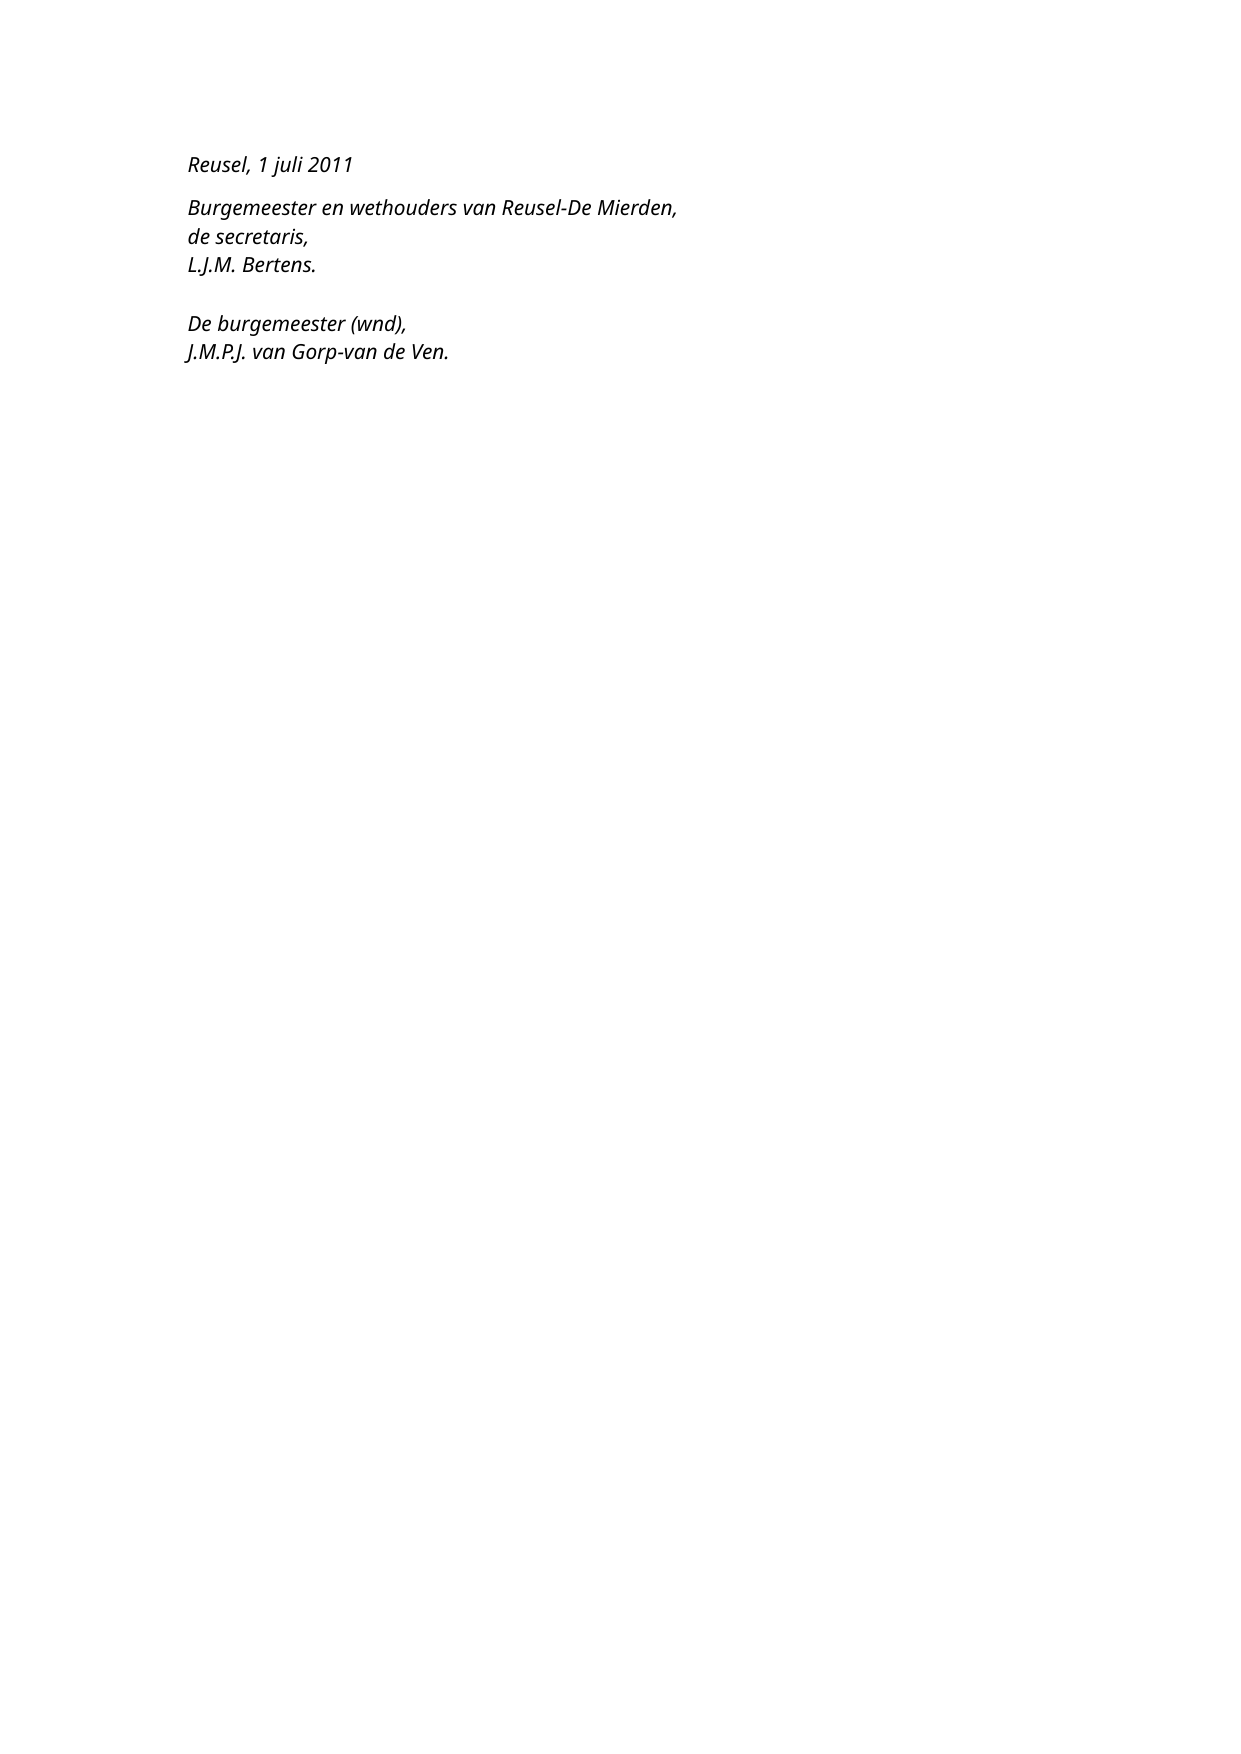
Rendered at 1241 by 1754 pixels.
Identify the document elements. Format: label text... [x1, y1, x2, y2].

text L.J.M. Bertens. [187, 250, 1053, 279]
text Burgemeester en wethouders van Reusel-De Mierden, [187, 193, 1053, 222]
text J.M.P.J. van Gorp-van de Ven. [187, 337, 1053, 366]
text de secretaris, [187, 222, 1053, 250]
text De burgemeester (wnd), [187, 309, 1053, 337]
text Reusel, 1 juli 2011 [187, 150, 1053, 178]
